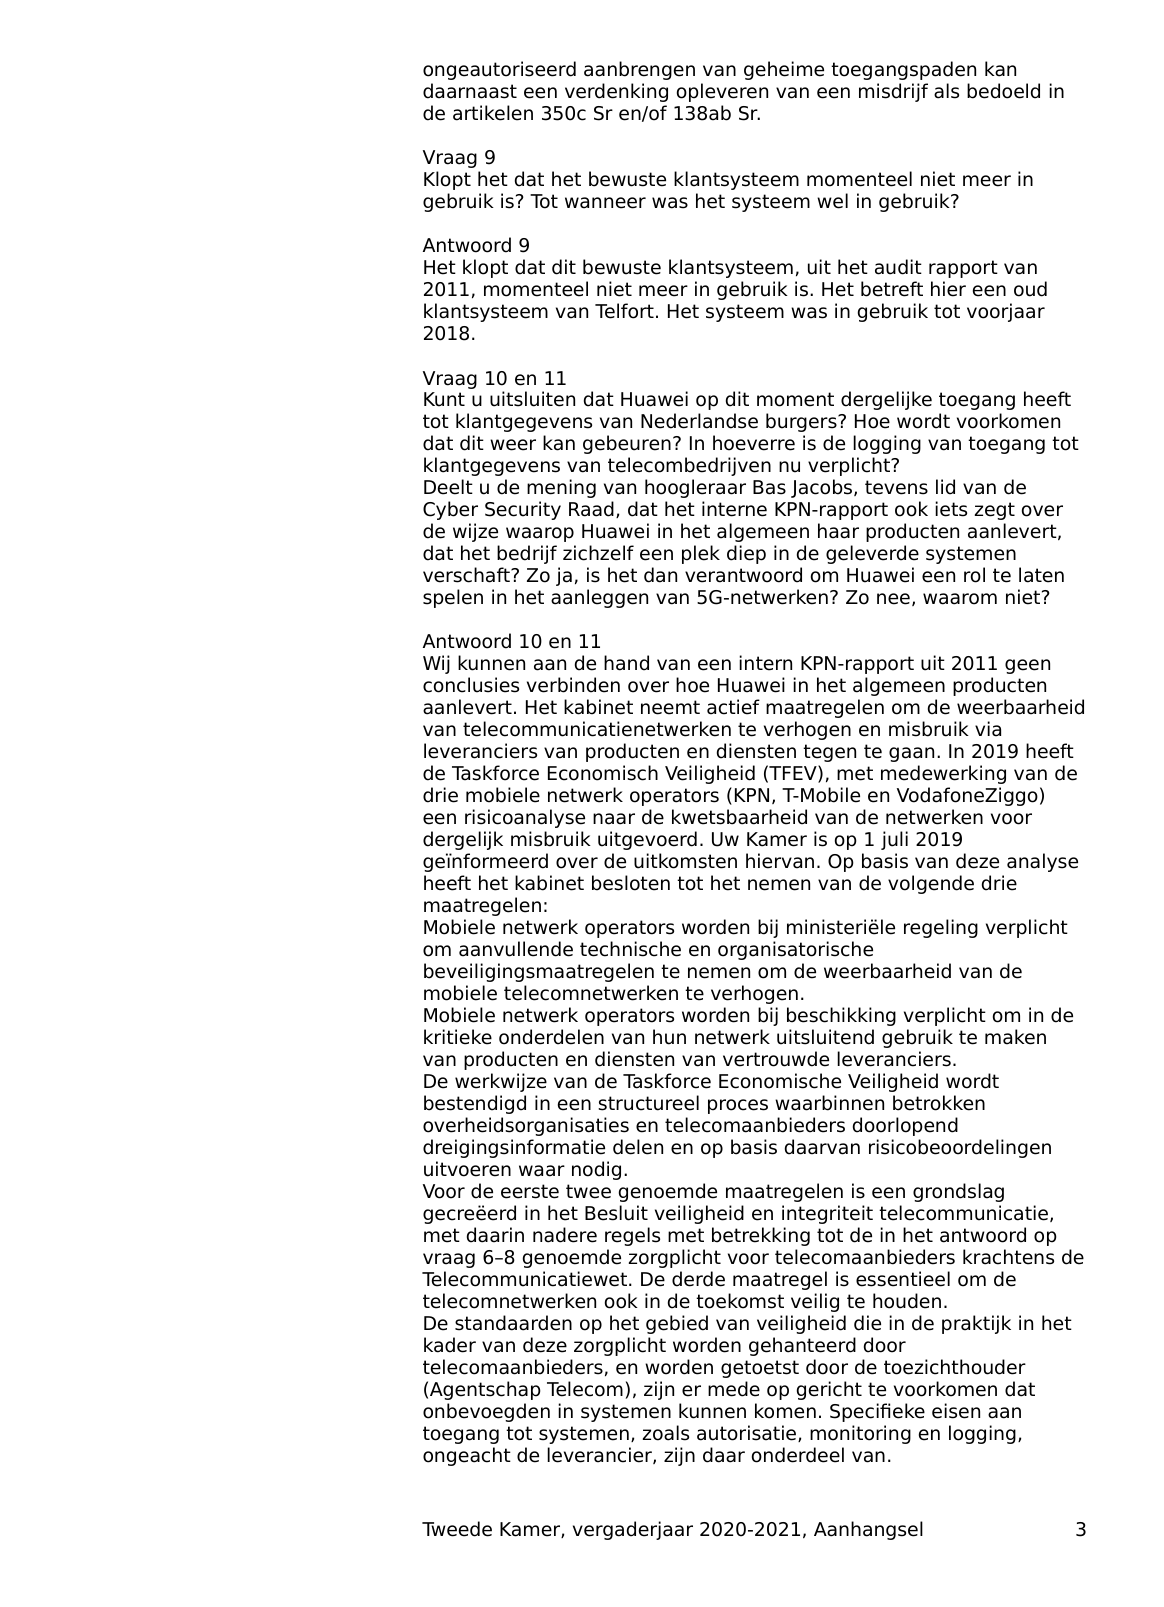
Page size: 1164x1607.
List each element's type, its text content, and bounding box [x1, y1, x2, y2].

text Mobiele netwerk operators worden bij beschikking verplicht om in de kritieke onderdelen van hun netwerk uitsluitend gebruik te maken van producten en diensten van vertrouwde leveranciers. [422, 1005, 1087, 1071]
text Antwoord 9 [422, 235, 1087, 257]
text Kunt u uitsluiten dat Huawei op dit moment dergelijke toegang heeft tot klantgegevens van Nederlandse burgers? Hoe wordt voorkomen dat dit weer kan gebeuren? In hoeverre is de logging van toegang tot klantgegevens van telecombedrijven nu verplicht? [422, 389, 1087, 477]
text Klopt het dat het bewuste klantsysteem momenteel niet meer in gebruik is? Tot wanneer was het systeem wel in gebruik? [422, 169, 1087, 213]
text Wij kunnen aan de hand van een intern KPN-rapport uit 2011 geen conclusies verbinden over hoe Huawei in het algemeen producten aanlevert. Het kabinet neemt actief maatregelen om de weerbaarheid van telecommunicatienetwerken te verhogen en misbruik via leveranciers van producten en diensten tegen te gaan. In 2019 heeft de Taskforce Economisch Veiligheid (TFEV), met medewerking van de drie mobiele netwerk operators (KPN, T-Mobile en VodafoneZiggo) een risicoanalyse naar de kwetsbaarheid van de netwerken voor dergelijk misbruik uitgevoerd. Uw Kamer is op 1 juli 2019 geïnformeerd over de uitkomsten hiervan. Op basis van deze analyse heeft het kabinet besloten tot het nemen van de volgende drie maatregelen: [422, 653, 1087, 917]
text Deelt u de mening van hoogleraar Bas Jacobs, tevens lid van de Cyber Security Raad, dat het interne KPN-rapport ook iets zegt over de wijze waarop Huawei in het algemeen haar producten aanlevert, dat het bedrijf zichzelf een plek diep in de geleverde systemen verschaft? Zo ja, is het dan verantwoord om Huawei een rol te laten spelen in het aanleggen van 5G-netwerken? Zo nee, waarom niet? [422, 477, 1087, 609]
text Voor de eerste twee genoemde maatregelen is een grondslag gecreëerd in het Besluit veiligheid en integriteit telecommunicatie, met daarin nadere regels met betrekking tot de in het antwoord op vraag 6–8 genoemde zorgplicht voor telecomaanbieders krachtens de Telecommunicatiewet. De derde maatregel is essentieel om de telecomnetwerken ook in de toekomst veilig te houden. [422, 1181, 1087, 1313]
text Vraag 10 en 11 [422, 367, 1087, 389]
text Vraag 9 [422, 147, 1087, 169]
text De werkwijze van de Taskforce Economische Veiligheid wordt bestendigd in een structureel proces waarbinnen betrokken overheidsorganisaties en telecomaanbieders doorlopend dreigingsinformatie delen en op basis daarvan risicobeoordelingen uitvoeren waar nodig. [422, 1071, 1087, 1181]
text Antwoord 10 en 11 [422, 631, 1087, 653]
text ongeautoriseerd aanbrengen van geheime toegangspaden kan daarnaast een verdenking opleveren van een misdrijf als bedoeld in de artikelen 350c Sr en/of 138ab Sr. [422, 59, 1087, 125]
text De standaarden op het gebied van veiligheid die in de praktijk in het kader van deze zorgplicht worden gehanteerd door telecomaanbieders, en worden getoetst door de toezichthouder (Agentschap Telecom), zijn er mede op gericht te voorkomen dat onbevoegden in systemen kunnen komen. Specifieke eisen aan toegang tot systemen, zoals autorisatie, monitoring en logging, ongeacht de leverancier, zijn daar onderdeel van. [422, 1313, 1087, 1467]
text Mobiele netwerk operators worden bij ministeriële regeling verplicht om aanvullende technische en organisatorische beveiligingsmaatregelen te nemen om de weerbaarheid van de mobiele telecomnetwerken te verhogen. [422, 917, 1087, 1005]
text Het klopt dat dit bewuste klantsysteem, uit het audit rapport van 2011, momenteel niet meer in gebruik is. Het betreft hier een oud klantsysteem van Telfort. Het systeem was in gebruik tot voorjaar 2018. [422, 257, 1087, 345]
